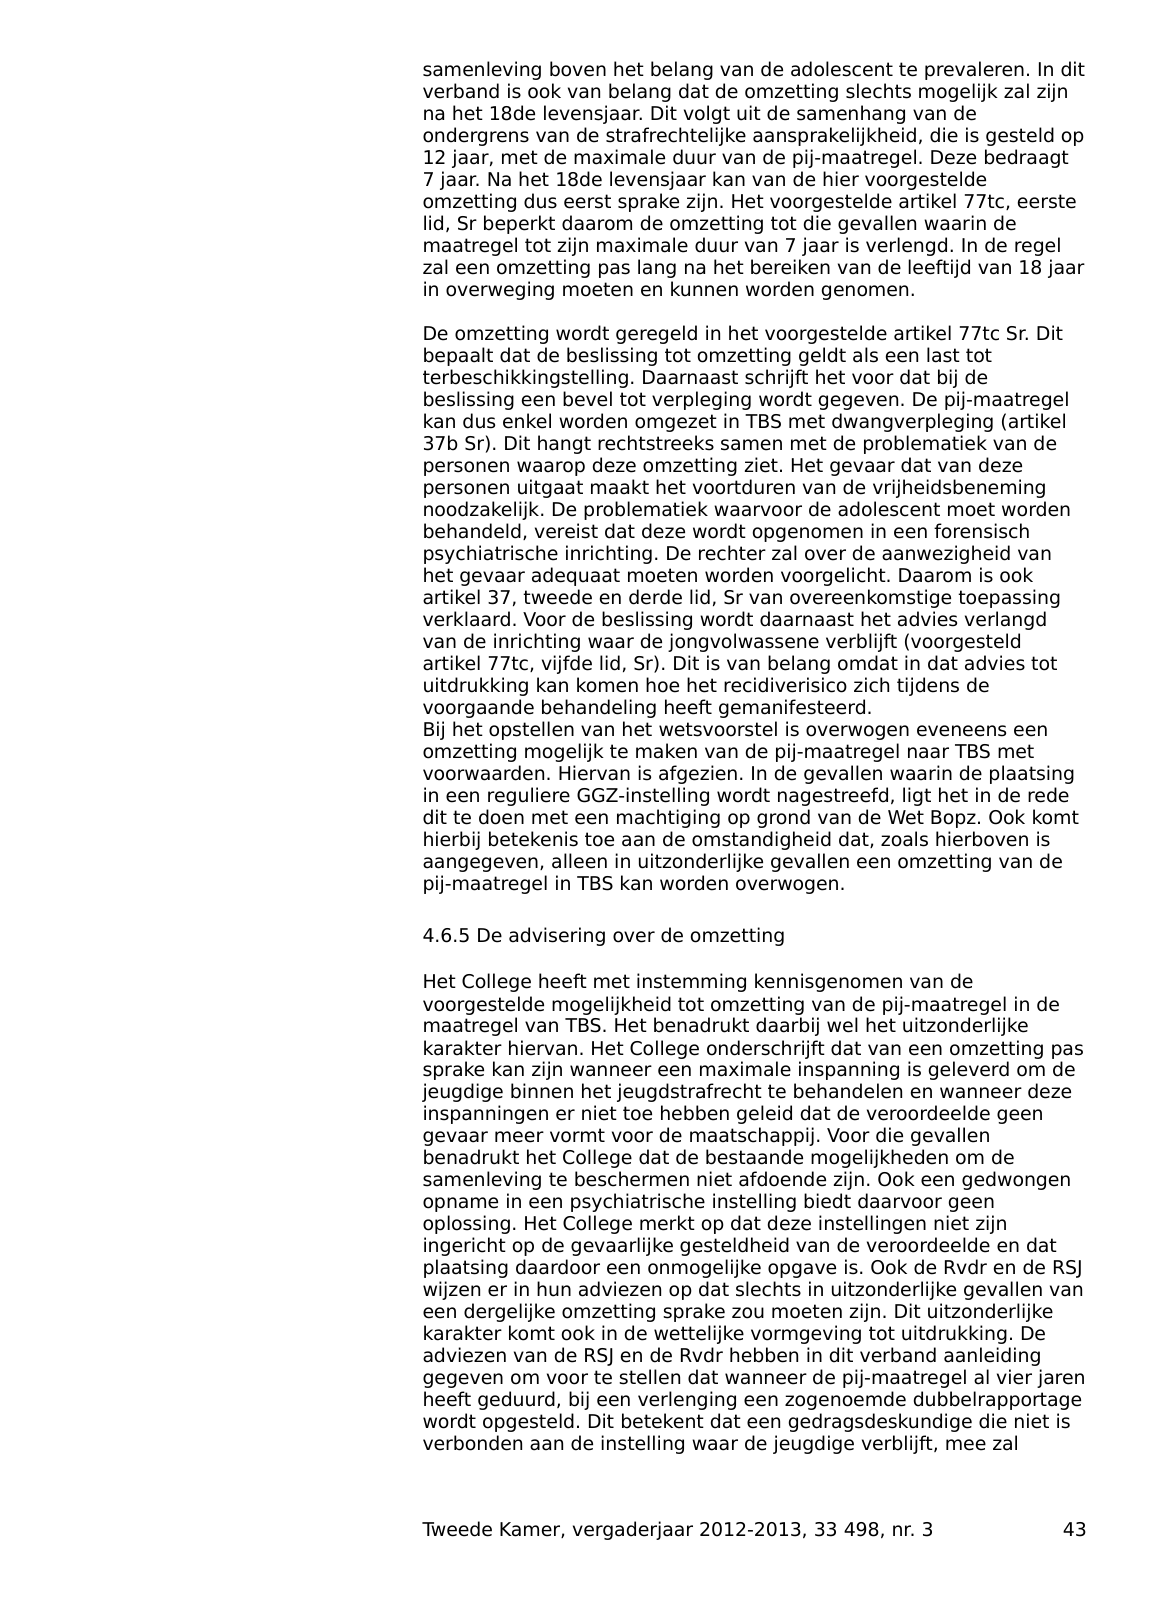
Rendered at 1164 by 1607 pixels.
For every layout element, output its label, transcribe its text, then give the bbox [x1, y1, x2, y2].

text samenleving boven het belang van de adolescent te prevaleren. In dit verband is ook van belang dat de omzetting slechts mogelijk zal zijn na het 18de levensjaar. Dit volgt uit de samenhang van de ondergrens van de strafrechtelijke aansprakelijkheid, die is gesteld op 12 jaar, met de maximale duur van de pij-maatregel. Deze bedraagt 7 jaar. Na het 18de levensjaar kan van de hier voorgestelde omzetting dus eerst sprake zijn. Het voorgestelde artikel 77tc, eerste lid, Sr beperkt daarom de omzetting tot die gevallen waarin de maatregel tot zijn maximale duur van 7 jaar is verlengd. In de regel zal een omzetting pas lang na het bereiken van de leeftijd van 18 jaar in overweging moeten en kunnen worden genomen. [422, 59, 1087, 301]
subtitle 4.6.5 De advisering over de omzetting [422, 924, 1087, 946]
text Het College heeft met instemming kennisgenomen van de voorgestelde mogelijkheid tot omzetting van de pij-maatregel in de maatregel van TBS. Het benadrukt daarbij wel het uitzonderlijke karakter hiervan. Het College onderschrijft dat van een omzetting pas sprake kan zijn wanneer een maximale inspanning is geleverd om de jeugdige binnen het jeugdstrafrecht te behandelen en wanneer deze inspanningen er niet toe hebben geleid dat de veroordeelde geen gevaar meer vormt voor de maatschappij. Voor die gevallen benadrukt het College dat de bestaande mogelijkheden om de samenleving te beschermen niet afdoende zijn. Ook een gedwongen opname in een psychiatrische instelling biedt daarvoor geen oplossing. Het College merkt op dat deze instellingen niet zijn ingericht op de gevaarlijke gesteldheid van de veroordeelde en dat plaatsing daardoor een onmogelijke opgave is. Ook de Rvdr en de RSJ wijzen er in hun adviezen op dat slechts in uitzonderlijke gevallen van een dergelijke omzetting sprake zou moeten zijn. Dit uitzonderlijke karakter komt ook in de wettelijke vormgeving tot uitdrukking. De adviezen van de RSJ en de Rvdr hebben in dit verband aanleiding gegeven om voor te stellen dat wanneer de pij-maatregel al vier jaren heeft geduurd, bij een verlenging een zogenoemde dubbelrapportage wordt opgesteld. Dit betekent dat een gedragsdeskundige die niet is verbonden aan de instelling waar de jeugdige verblijft, mee zal [422, 971, 1087, 1455]
text De omzetting wordt geregeld in het voorgestelde artikel 77tc Sr. Dit bepaalt dat de beslissing tot omzetting geldt als een last tot terbeschikkingstelling. Daarnaast schrijft het voor dat bij de beslissing een bevel tot verpleging wordt gegeven. De pij-maatregel kan dus enkel worden omgezet in TBS met dwangverpleging (artikel 37b Sr). Dit hangt rechtstreeks samen met de problematiek van de personen waarop deze omzetting ziet. Het gevaar dat van deze personen uitgaat maakt het voortduren van de vrijheidsbeneming noodzakelijk. De problematiek waarvoor de adolescent moet worden behandeld, vereist dat deze wordt opgenomen in een forensisch psychiatrische inrichting. De rechter zal over de aanwezigheid van het gevaar adequaat moeten worden voorgelicht. Daarom is ook artikel 37, tweede en derde lid, Sr van overeenkomstige toepassing verklaard. Voor de beslissing wordt daarnaast het advies verlangd van de inrichting waar de jongvolwassene verblijft (voorgesteld artikel 77tc, vijfde lid, Sr). Dit is van belang omdat in dat advies tot uitdrukking kan komen hoe het recidiverisico zich tijdens de voorgaande behandeling heeft gemanifesteerd. [422, 323, 1087, 719]
text Bij het opstellen van het wetsvoorstel is overwogen eveneens een omzetting mogelijk te maken van de pij-maatregel naar TBS met voorwaarden. Hiervan is afgezien. In de gevallen waarin de plaatsing in een reguliere GGZ-instelling wordt nagestreefd, ligt het in de rede dit te doen met een machtiging op grond van de Wet Bopz. Ook komt hierbij betekenis toe aan de omstandigheid dat, zoals hierboven is aangegeven, alleen in uitzonderlijke gevallen een omzetting van de pij-maatregel in TBS kan worden overwogen. [422, 719, 1087, 894]
